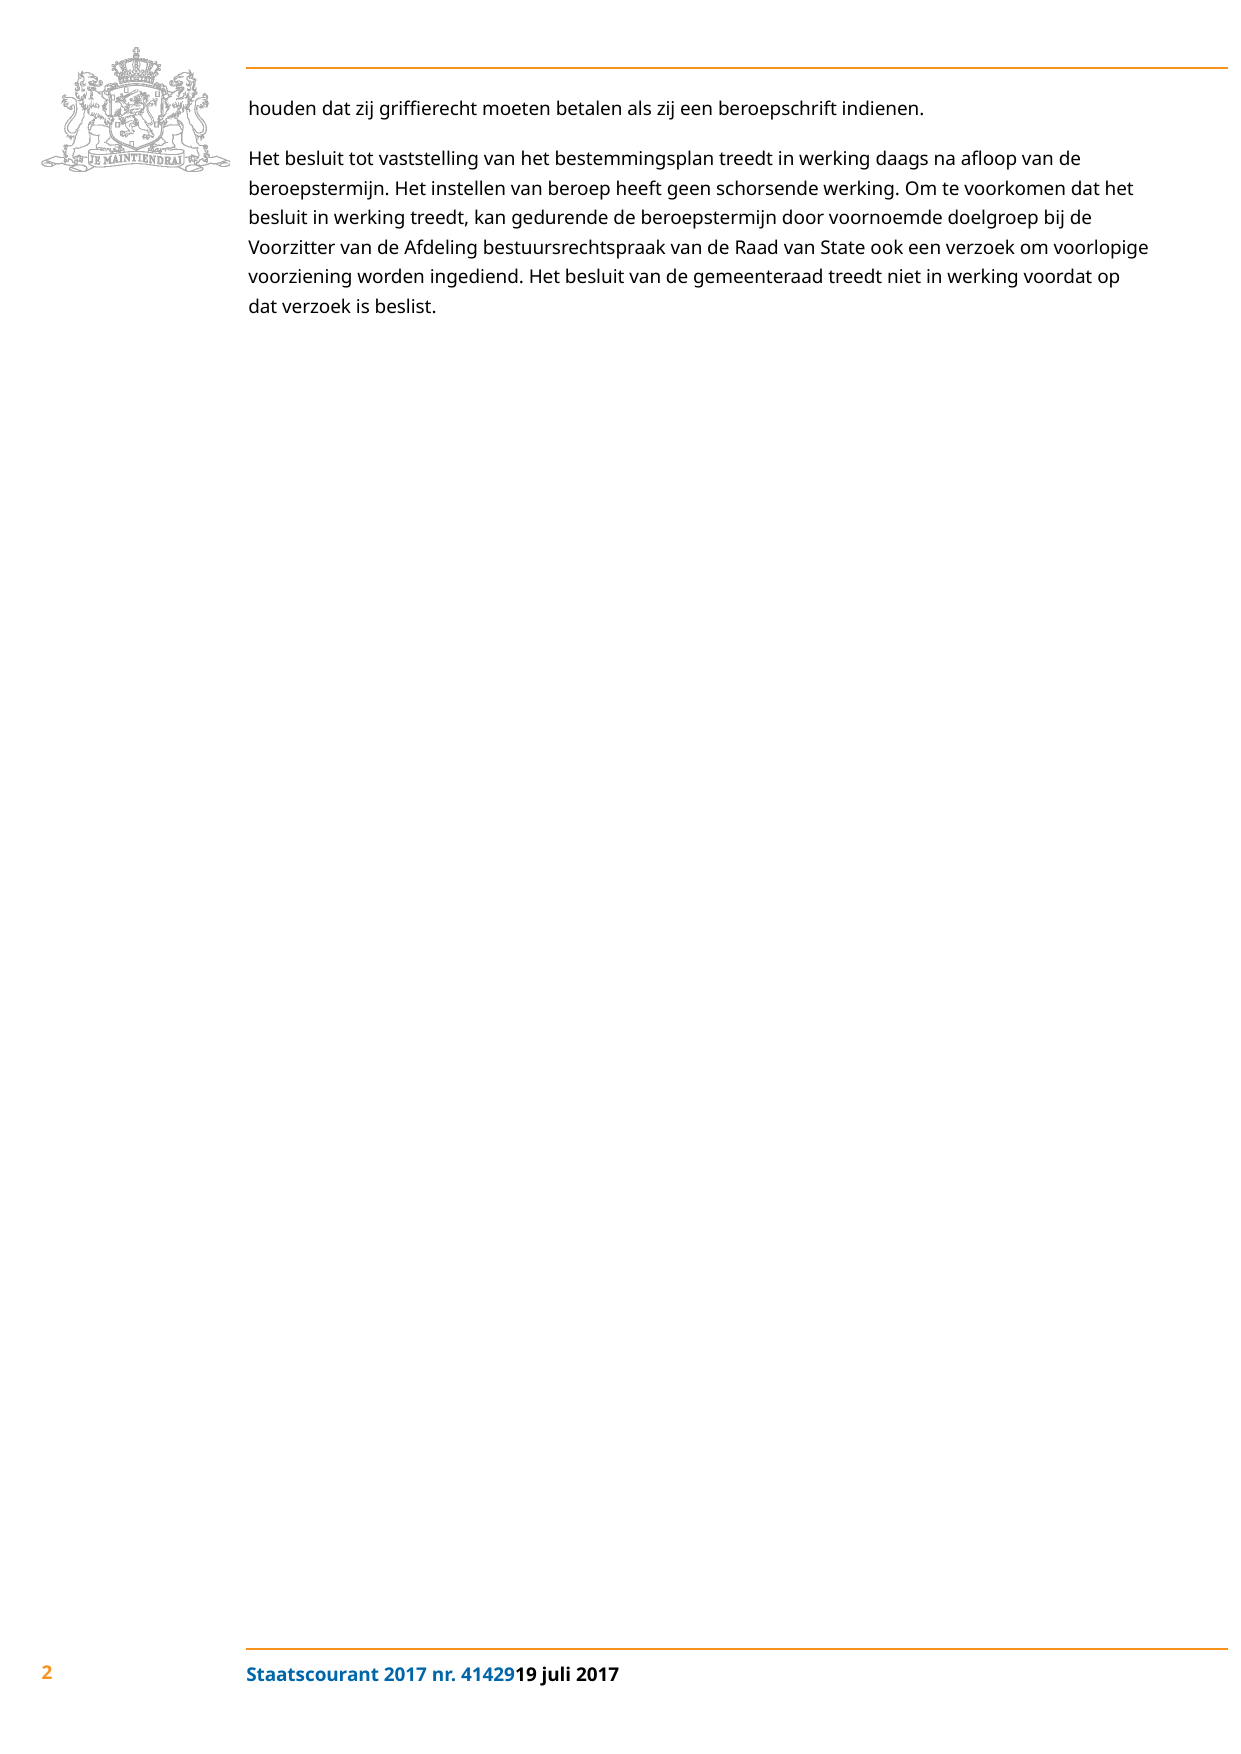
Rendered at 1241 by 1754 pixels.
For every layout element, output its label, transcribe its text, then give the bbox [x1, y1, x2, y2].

picture [41, 47, 231, 172]
text houden dat zij griffierecht moeten betalen als zij een beroepschrift indienen. [248, 95, 1152, 121]
text Het besluit tot vaststelling van het bestemmingsplan treedt in werking daags na afloop van de beroepstermijn. Het instellen van beroep heeft geen schorsende werking. Om te voorkomen dat het besluit in werking treedt, kan gedurende de beroepstermijn door voornoemde doelgroep bij de Voorzitter van de Afdeling bestuursrechtspraak van de Raad van State ook een verzoek om voorlopige voorziening worden ingediend. Het besluit van de gemeenteraad treedt niet in werking voordat op dat verzoek is beslist. [248, 145, 1152, 319]
